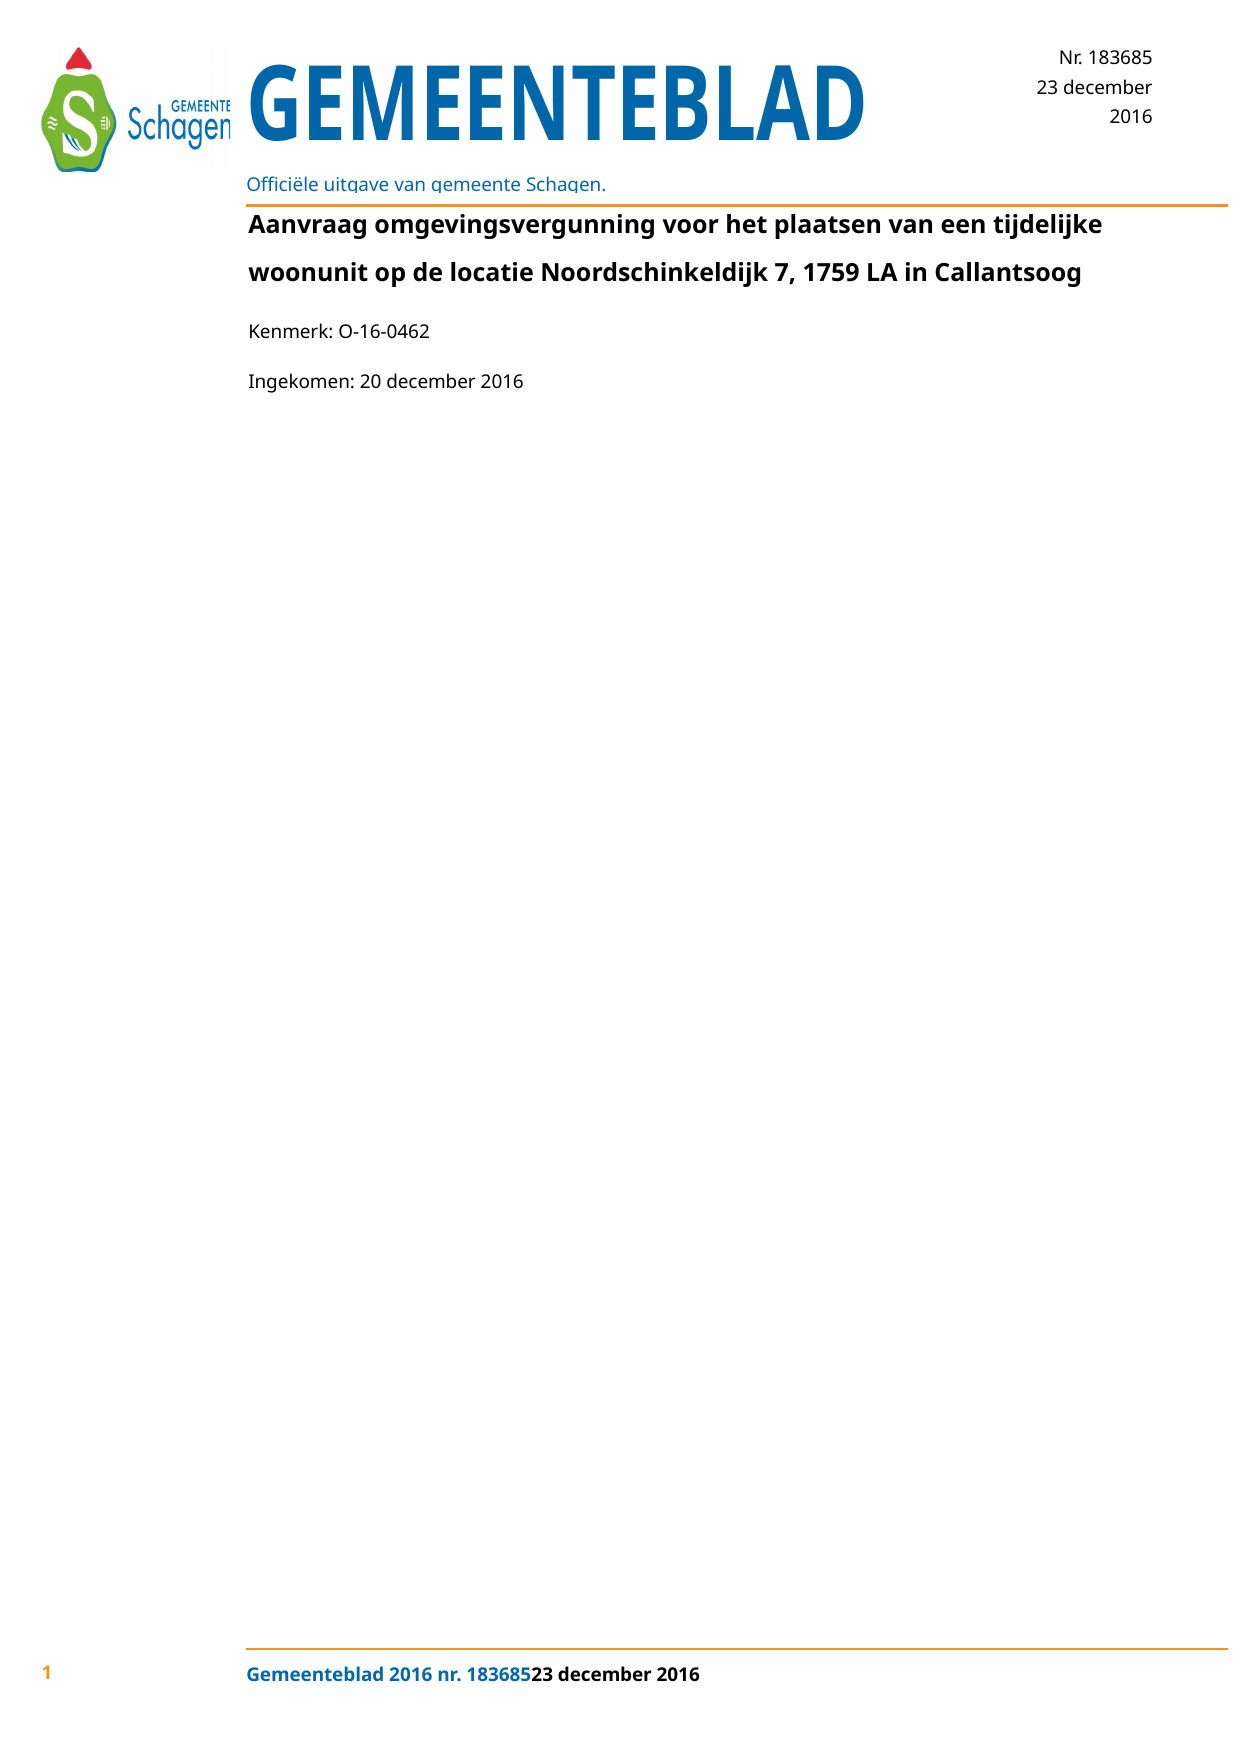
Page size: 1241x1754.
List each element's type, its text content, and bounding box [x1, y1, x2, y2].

text Ingekomen: 20 december 2016 [248, 368, 1152, 394]
text Aanvraag omgevingsvergunning voor het plaatsen van een tijdelijke woonunit op de locatie Noordschinkeldijk 7, 1759 LA in Callantsoog [248, 207, 1152, 288]
text Kenmerk: O-16-0462 [248, 318, 1152, 344]
picture [41, 47, 231, 172]
